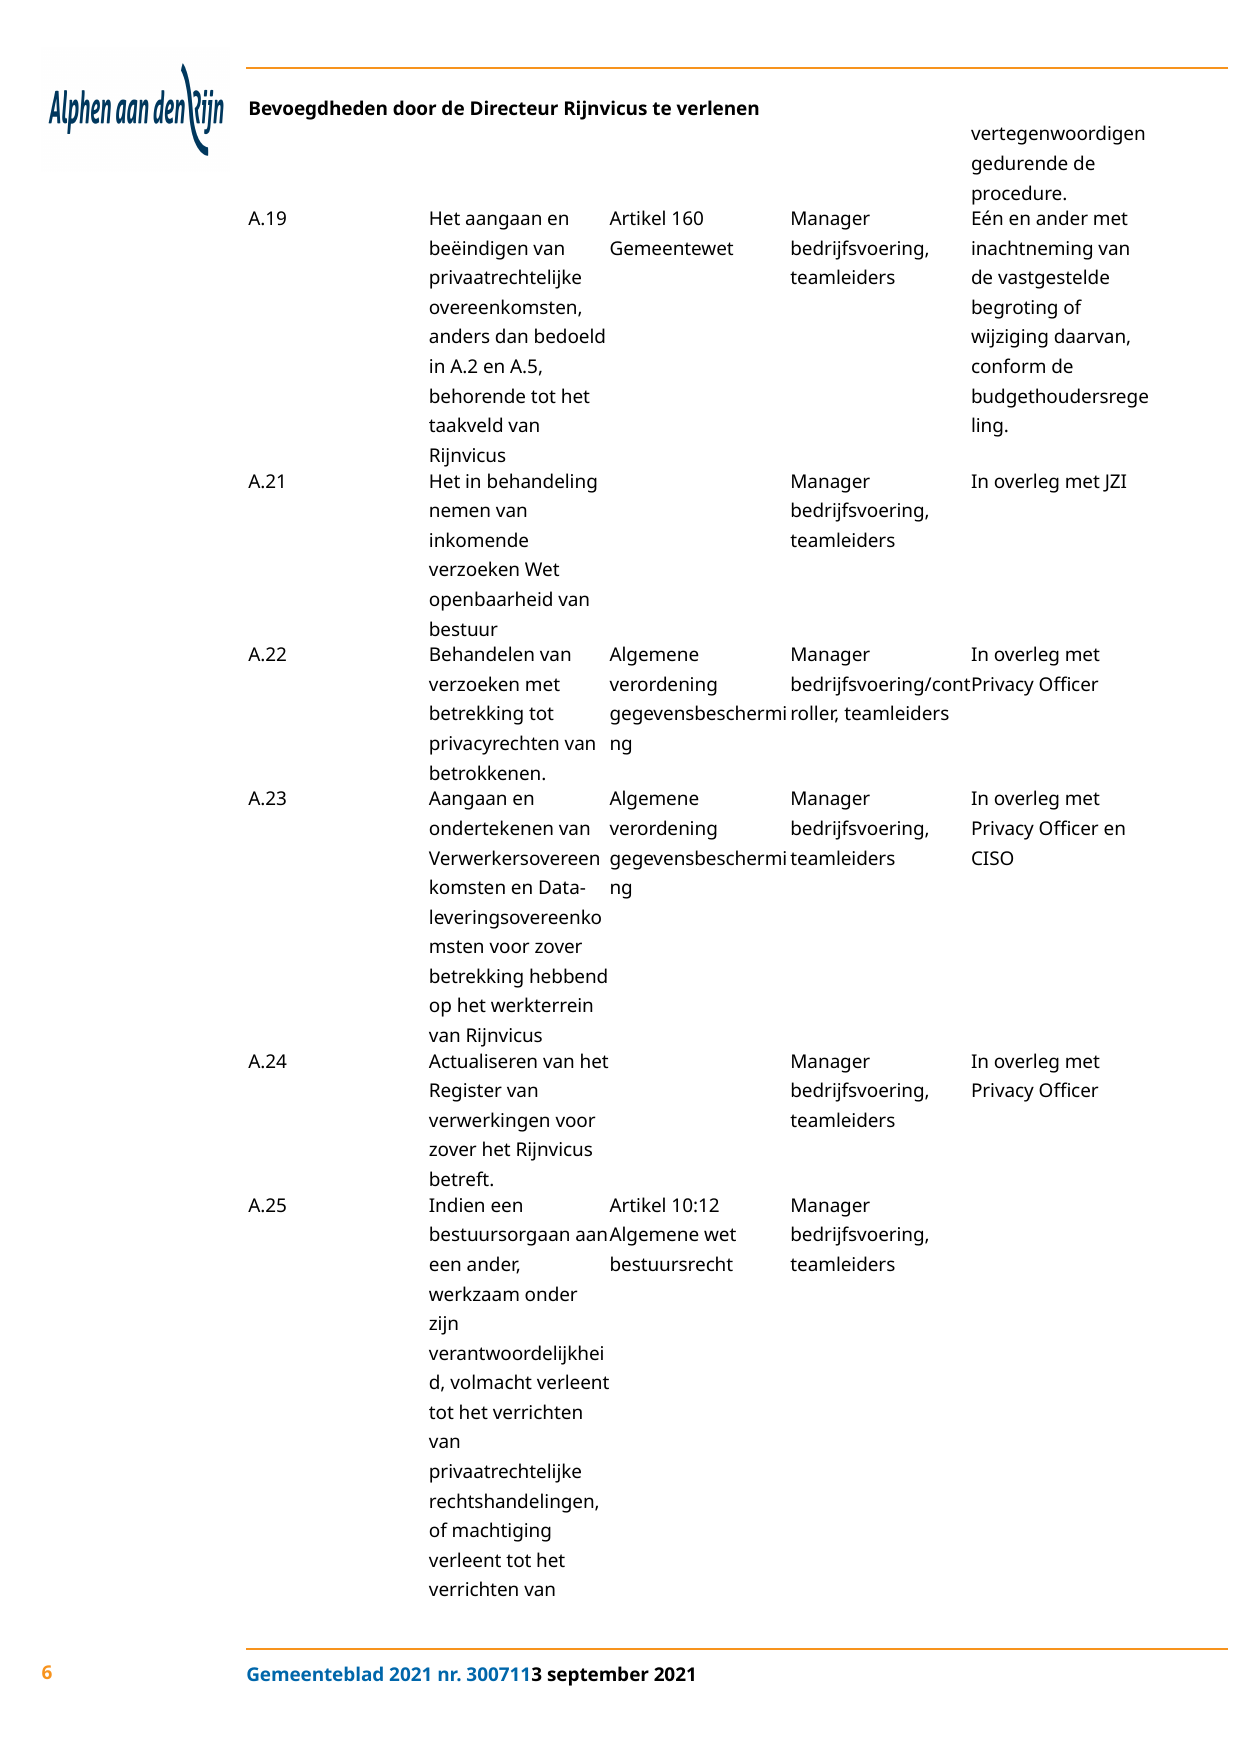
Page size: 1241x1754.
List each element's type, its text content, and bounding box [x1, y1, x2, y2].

table_cell vertegenwoordigen gedurende de procedure. [971, 121, 1152, 205]
table_cell In overleg met JZI [971, 468, 1152, 641]
table_cell Manager bedrijfsvoering, teamleiders [790, 205, 971, 468]
table_cell Eén en ander met inachtneming van de vastgestelde begroting of wijziging daarvan, conform de budgethoudersregeling. [971, 205, 1152, 468]
table_cell A.19 [248, 205, 429, 468]
table_cell [790, 121, 971, 205]
table_cell Manager bedrijfsvoering, teamleiders [790, 468, 971, 641]
table_cell A.23 [248, 786, 429, 1048]
table_cell Actualiseren van het Register van verwerkingen voor zover het Rijnvicus betreft. [429, 1048, 609, 1192]
table_cell [609, 1048, 790, 1192]
table_cell A.22 [248, 641, 429, 786]
table_header Bevoegdheden door de Directeur Rijnvicus te verlenen [248, 95, 1152, 121]
table_cell Manager bedrijfsvoering, teamleiders [790, 1192, 971, 1602]
table_cell [971, 1192, 1152, 1602]
table_cell A.25 [248, 1192, 429, 1602]
table_cell Manager bedrijfsvoering/controller, teamleiders [790, 641, 971, 786]
table_cell A.21 [248, 468, 429, 641]
table_cell In overleg met Privacy Officer en CISO [971, 786, 1152, 1048]
table_cell [429, 121, 609, 205]
table_cell In overleg met Privacy Officer [971, 641, 1152, 786]
table_cell Het aangaan en beëindigen van privaatrechtelijke overeenkomsten, anders dan bedoeld in A.2 en A.5, behorende tot het taakveld van Rijnvicus [429, 205, 609, 468]
table_cell Manager bedrijfsvoering, teamleiders [790, 1048, 971, 1192]
table_cell A.24 [248, 1048, 429, 1192]
table_cell Algemene verordening gegevensbescherming [609, 641, 790, 786]
table_cell Artikel 10:12 Algemene wet bestuursrecht [609, 1192, 790, 1602]
table_cell Algemene verordening gegevensbescherming [609, 786, 790, 1048]
table_cell [609, 121, 790, 205]
table_cell Manager bedrijfsvoering, teamleiders [790, 786, 971, 1048]
table_cell [609, 468, 790, 641]
table_cell [248, 121, 429, 205]
table_cell In overleg met Privacy Officer [971, 1048, 1152, 1192]
picture [41, 47, 231, 172]
table_cell Behandelen van verzoeken met betrekking tot privacyrechten van betrokkenen. [429, 641, 609, 786]
table_cell Aangaan en ondertekenen van Verwerkersovereenkomsten en Data-leveringsovereenkomsten voor zover betrekking hebbend op het werkterrein van Rijnvicus [429, 786, 609, 1048]
table_cell Het in behandeling nemen van inkomende verzoeken Wet openbaarheid van bestuur [429, 468, 609, 641]
table_cell Artikel 160 Gemeentewet [609, 205, 790, 468]
table_cell Indien een bestuursorgaan aan een ander, werkzaam onder zijn verantwoordelijkheid, volmacht verleent tot het verrichten van privaatrechtelijke rechtshandelingen, of machtiging verleent tot het verrichten van [429, 1192, 609, 1602]
